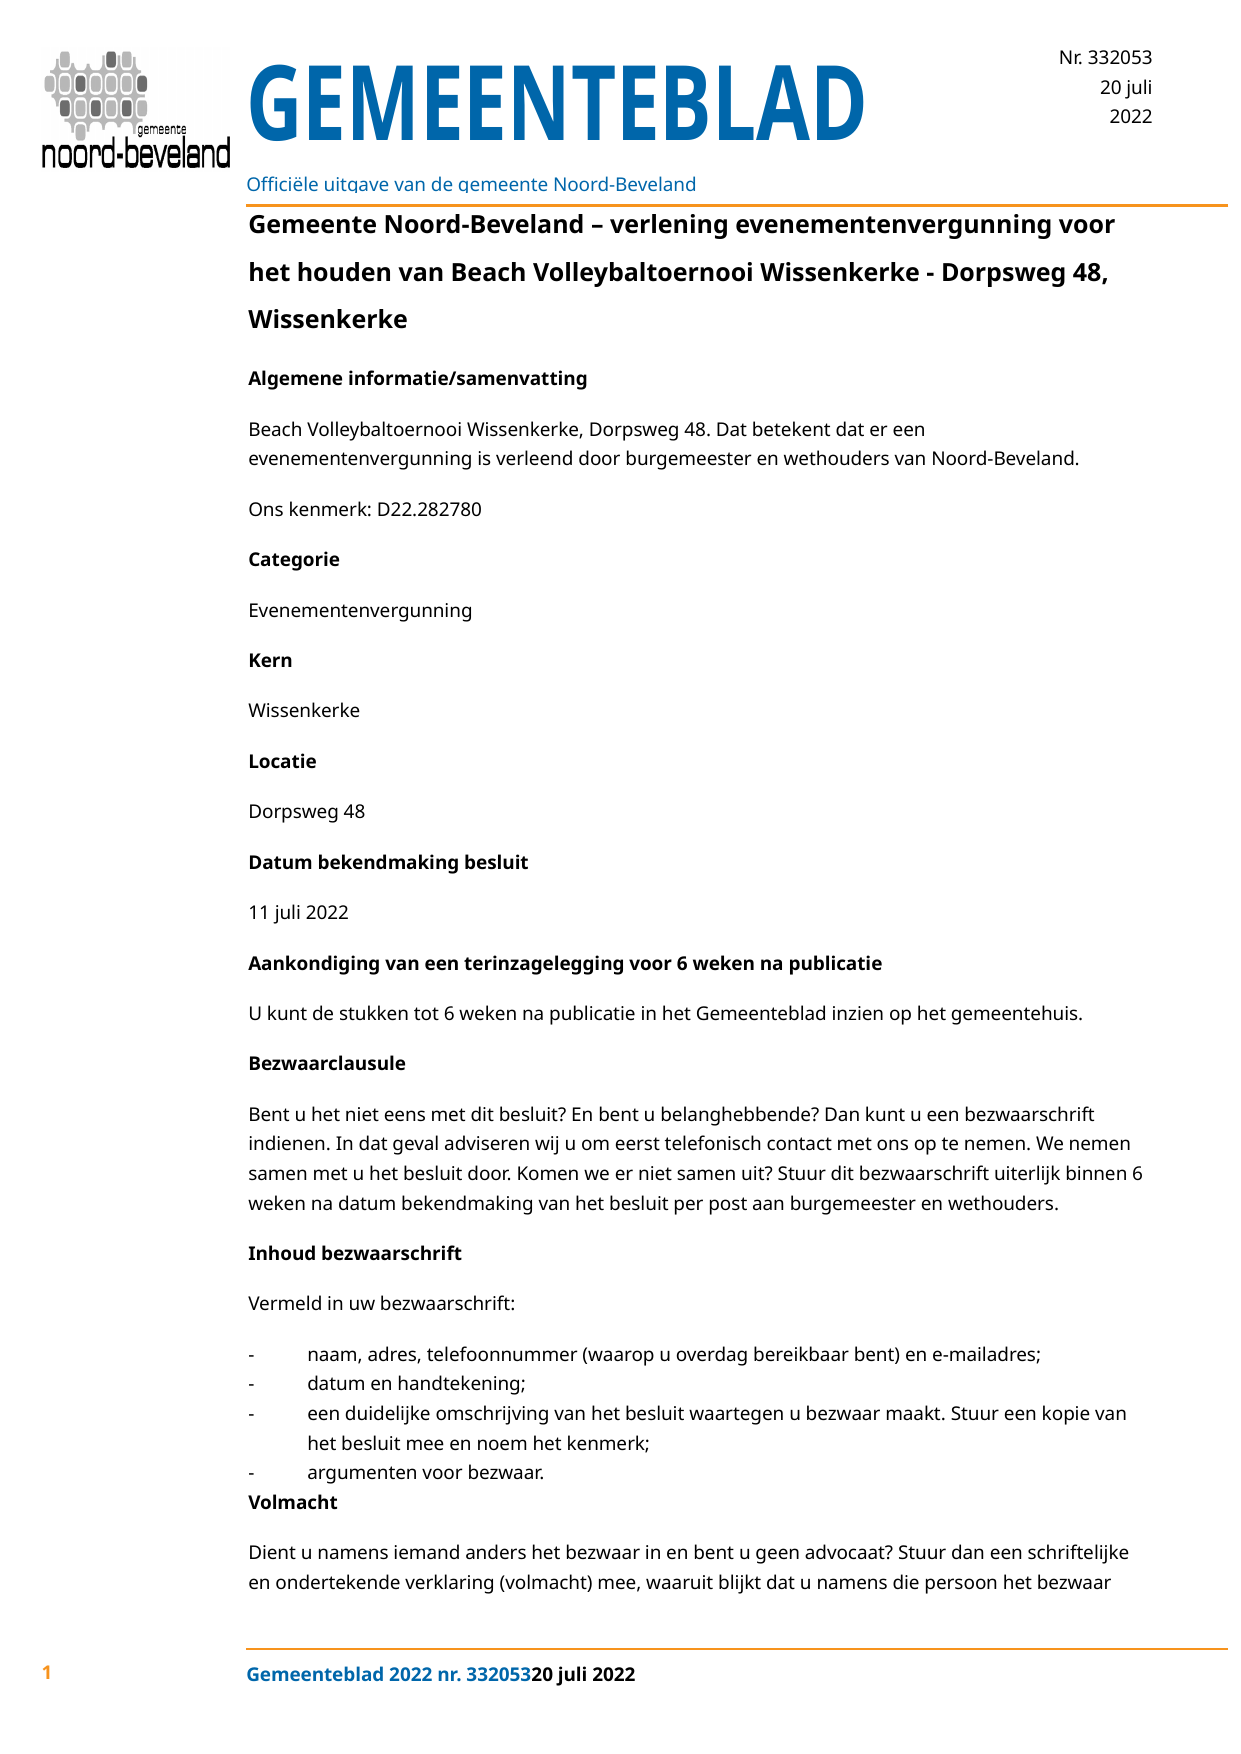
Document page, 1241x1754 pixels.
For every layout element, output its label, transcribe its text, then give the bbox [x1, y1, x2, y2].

text Vermeld in uw bezwaarschrift: [248, 1291, 1152, 1316]
text Ons kenmerk: D22.282780 [248, 496, 1152, 522]
text Locatie [248, 748, 1152, 774]
text Bezwaarclausule [248, 1051, 1152, 1076]
text Kern [248, 647, 1152, 673]
text U kunt de stukken tot 6 weken na publicatie in het Gemeenteblad inzien op het gemeentehuis. [248, 1000, 1152, 1026]
text Algemene informatie/samenvatting [248, 366, 1152, 391]
text Gemeente Noord-Beveland – verlening evenementenvergunning voor het houden van Beach Volleybaltoernooi Wissenkerke - Dorpsweg 48, Wissenkerke [248, 207, 1152, 336]
picture [41, 47, 231, 172]
text Aankondiging van een terinzagelegging voor 6 weken na publicatie [248, 950, 1152, 975]
text Wissenkerke [248, 698, 1152, 723]
text Beach Volleybaltoernooi Wissenkerke, Dorpsweg 48. Dat betekent dat er een evenementenvergunning is verleend door burgemeester en wethouders van Noord-Beveland. [248, 416, 1152, 471]
text Evenementenvergunning [248, 597, 1152, 622]
list een duidelijke omschrijving van het besluit waartegen u bezwaar maakt. Stuur een kopie van het besluit mee en noem het kenmerk; [248, 1400, 1152, 1455]
list argumenten voor bezwaar. [248, 1459, 1152, 1485]
text Categorie [248, 546, 1152, 572]
text Datum bekendmaking besluit [248, 849, 1152, 874]
list naam, adres, telefoonnummer (waarop u overdag bereikbaar bent) en e-mailadres; [248, 1341, 1152, 1367]
text Dient u namens iemand anders het bezwaar in en bent u geen advocaat? Stuur dan een schriftelijke en ondertekende verklaring (volmacht) mee, waaruit blijkt dat u namens die persoon het bezwaar [248, 1539, 1152, 1594]
text Volmacht [248, 1489, 1152, 1514]
text Dorpsweg 48 [248, 798, 1152, 824]
text Inhoud bezwaarschrift [248, 1240, 1152, 1266]
text 11 juli 2022 [248, 899, 1152, 925]
list datum en handtekening; [248, 1371, 1152, 1396]
text Bent u het niet eens met dit besluit? En bent u belanghebbende? Dan kunt u een bezwaarschrift indienen. In dat geval adviseren wij u om eerst telefonisch contact met ons op te nemen. We nemen samen met u het besluit door. Komen we er niet samen uit? Stuur dit bezwaarschrift uiterlijk binnen 6 weken na datum bekendmaking van het besluit per post aan burgemeester en wethouders. [248, 1101, 1152, 1215]
